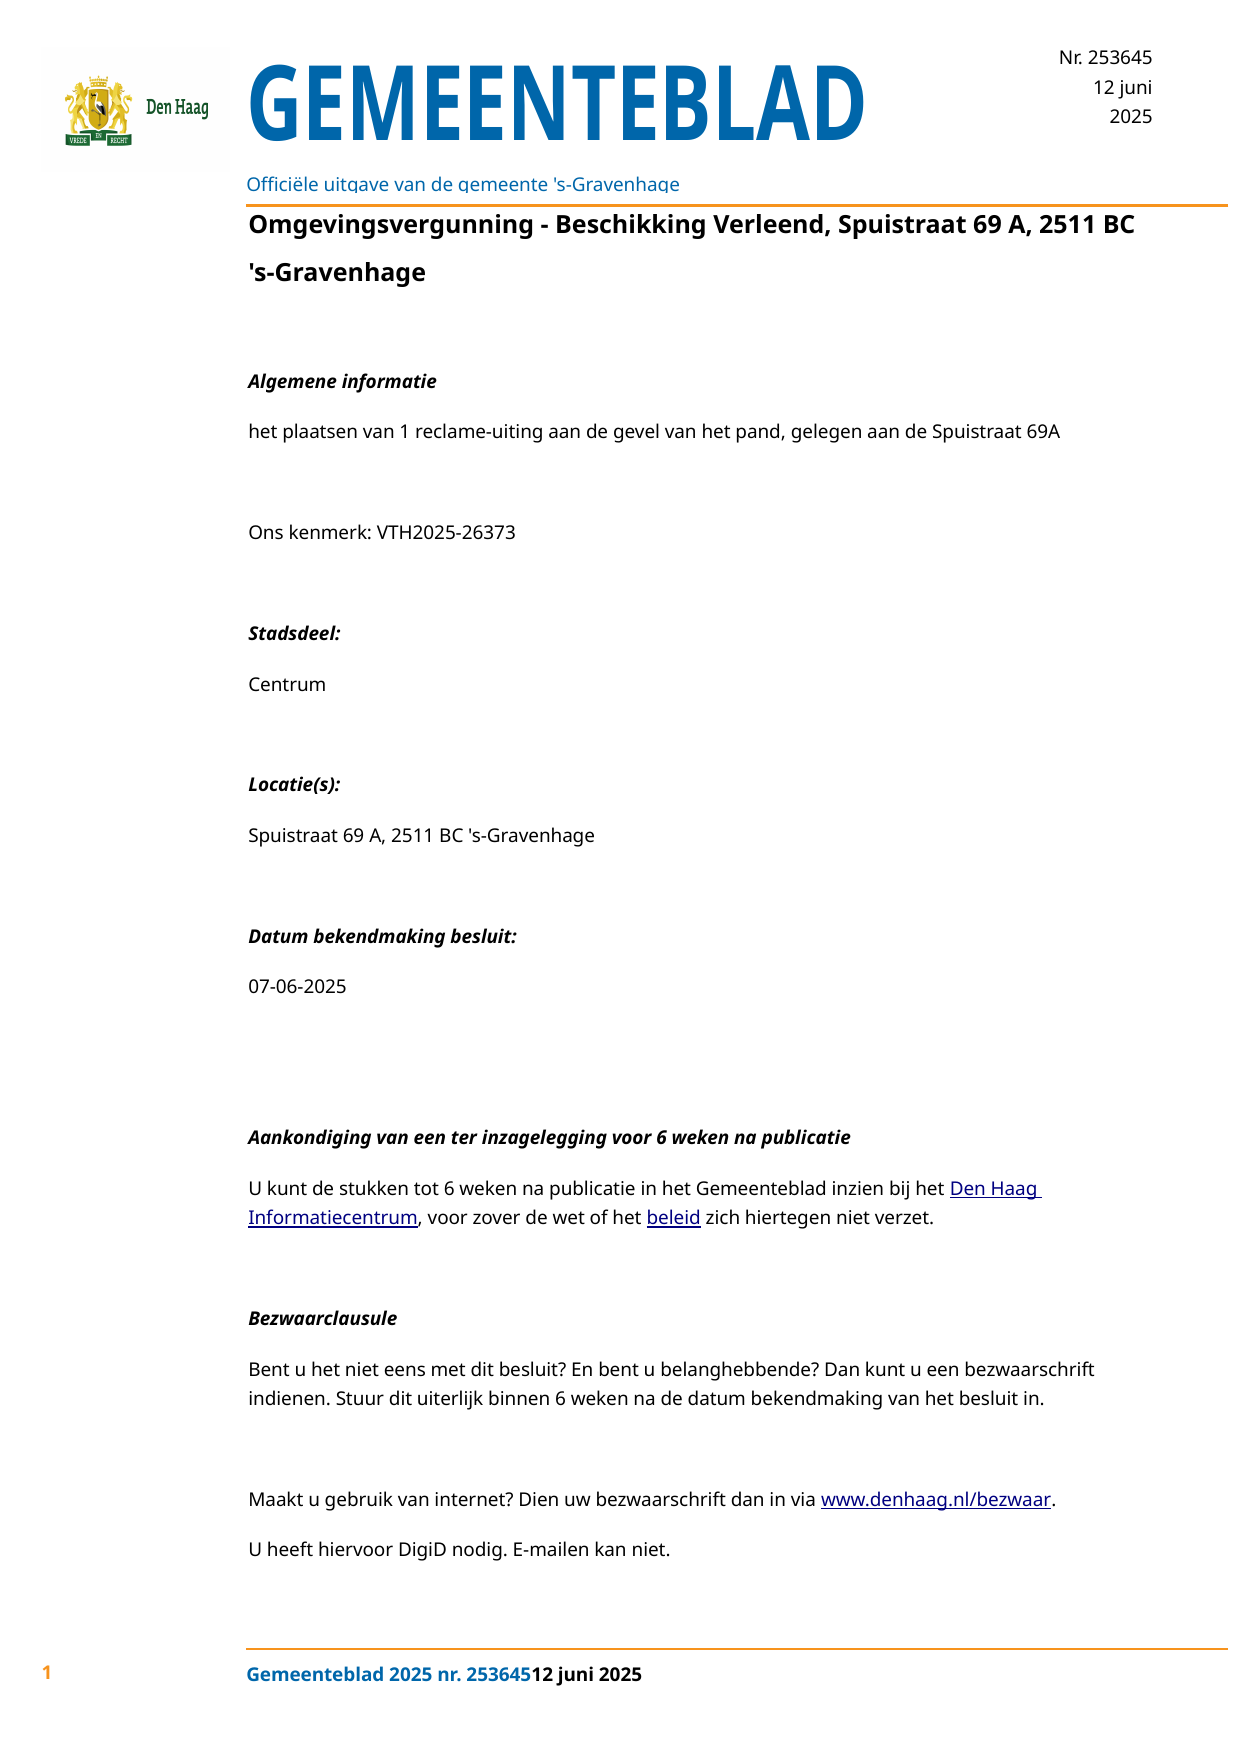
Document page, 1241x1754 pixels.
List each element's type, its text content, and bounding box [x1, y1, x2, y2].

text U kunt de stukken tot 6 weken na publicatie in het Gemeenteblad inzien bij het Den Haag Informatiecentrum, voor zover de wet of het beleid zich hiertegen niet verzet. [248, 1175, 1152, 1230]
text Locatie(s): [248, 772, 1152, 797]
text Stadsdeel: [248, 620, 1152, 646]
text Algemene informatie [248, 368, 1152, 394]
text Bent u het niet eens met dit besluit? En bent u belanghebbende? Dan kunt u een bezwaarschrift indienen. Stuur dit uiterlijk binnen 6 weken na de datum bekendmaking van het besluit in. [248, 1356, 1152, 1411]
text Centrum [248, 671, 1152, 697]
text U heeft hiervoor DigiD nodig. E-mailen kan niet. [248, 1537, 1152, 1562]
picture [41, 47, 231, 172]
text Datum bekendmaking besluit: [248, 923, 1152, 949]
text Omgevingsvergunning - Beschikking Verleend, Spuistraat 69 A, 2511 BC 's-Gravenhage [248, 207, 1152, 288]
text Aankondiging van een ter inzagelegging voor 6 weken na publicatie [248, 1124, 1152, 1150]
text het plaatsen van 1 reclame-uiting aan de gevel van het pand, gelegen aan de Spuistraat 69A [248, 419, 1152, 444]
text 07-06-2025 [248, 973, 1152, 999]
text Ons kenmerk: VTH2025-26373 [248, 519, 1152, 545]
text Bezwaarclausule [248, 1305, 1152, 1331]
text Maakt u gebruik van internet? Dien uw bezwaarschrift dan in via www.denhaag.nl/bezwaar. [248, 1486, 1152, 1512]
text Spuistraat 69 A, 2511 BC 's-Gravenhage [248, 822, 1152, 848]
